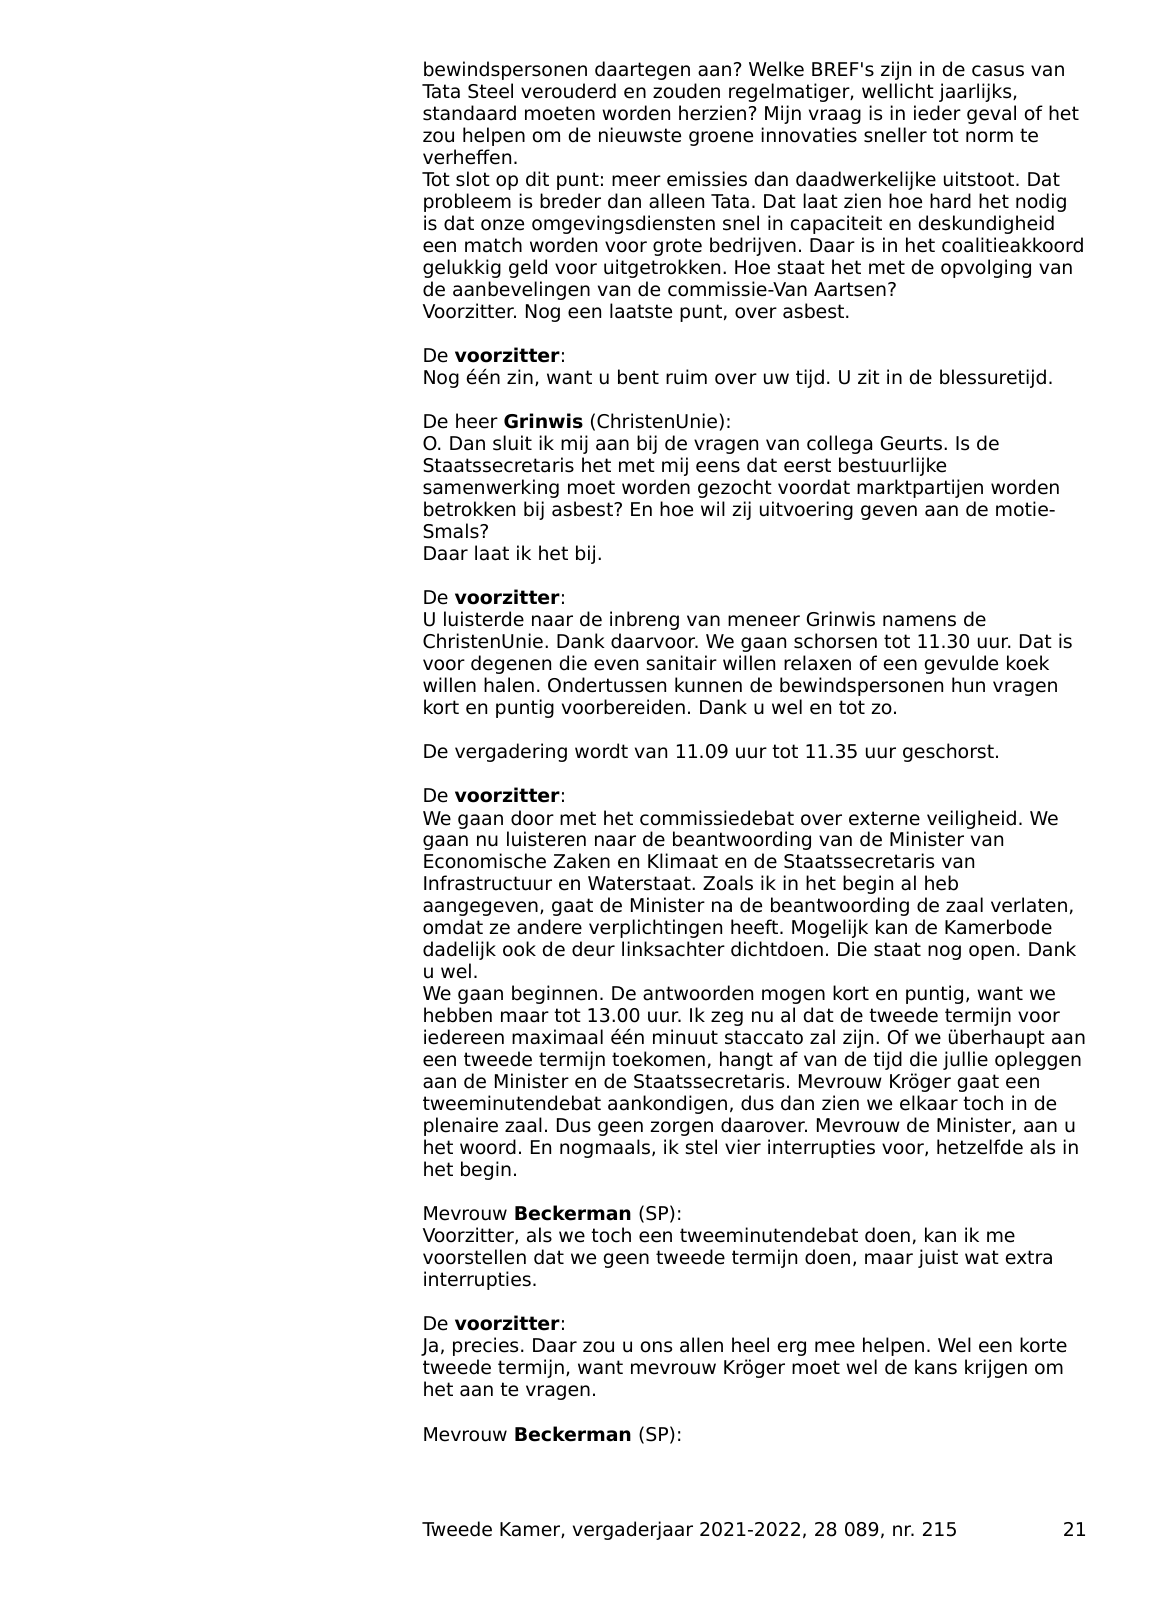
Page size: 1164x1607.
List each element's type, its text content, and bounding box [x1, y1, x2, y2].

text Voorzitter, als we toch een tweeminutendebat doen, kan ik me voorstellen dat we geen tweede termijn doen, maar juist wat extra interrupties. [422, 1225, 1087, 1291]
text Mevrouw Beckerman (SP): [422, 1423, 1087, 1445]
text We gaan door met het commissiedebat over externe veiligheid. We gaan nu luisteren naar de beantwoording van de Minister van Economische Zaken en Klimaat en de Staatssecretaris van Infrastructuur en Waterstaat. Zoals ik in het begin al heb aangegeven, gaat de Minister na de beantwoording de zaal verlaten, omdat ze andere verplichtingen heeft. Mogelijk kan de Kamerbode dadelijk ook de deur linksachter dichtdoen. Die staat nog open. Dank u wel. [422, 807, 1087, 983]
text Voorzitter. Nog een laatste punt, over asbest. [422, 301, 1087, 323]
text De voorzitter: [422, 345, 1087, 367]
text bewindspersonen daartegen aan? Welke BREF's zijn in de casus van Tata Steel verouderd en zouden regelmatiger, wellicht jaarlijks, standaard moeten worden herzien? Mijn vraag is in ieder geval of het zou helpen om de nieuwste groene innovaties sneller tot norm te verheffen. [422, 59, 1087, 169]
text Ja, precies. Daar zou u ons allen heel erg mee helpen. Wel een korte tweede termijn, want mevrouw Kröger moet wel de kans krijgen om het aan te vragen. [422, 1335, 1087, 1401]
text We gaan beginnen. De antwoorden mogen kort en puntig, want we hebben maar tot 13.00 uur. Ik zeg nu al dat de tweede termijn voor iedereen maximaal één minuut staccato zal zijn. Of we überhaupt aan een tweede termijn toekomen, hangt af van de tijd die jullie opleggen aan de Minister en de Staatssecretaris. Mevrouw Kröger gaat een tweeminutendebat aankondigen, dus dan zien we elkaar toch in de plenaire zaal. Dus geen zorgen daarover. Mevrouw de Minister, aan u het woord. En nogmaals, ik stel vier interrupties voor, hetzelfde als in het begin. [422, 983, 1087, 1181]
text U luisterde naar de inbreng van meneer Grinwis namens de ChristenUnie. Dank daarvoor. We gaan schorsen tot 11.30 uur. Dat is voor degenen die even sanitair willen relaxen of een gevulde koek willen halen. Ondertussen kunnen de bewindspersonen hun vragen kort en puntig voorbereiden. Dank u wel en tot zo. [422, 609, 1087, 719]
text De heer Grinwis (ChristenUnie): [422, 411, 1087, 433]
text De vergadering wordt van 11.09 uur tot 11.35 uur geschorst. [422, 741, 1087, 763]
text Daar laat ik het bij. [422, 543, 1087, 565]
text Nog één zin, want u bent ruim over uw tijd. U zit in de blessuretijd. [422, 367, 1087, 389]
text De voorzitter: [422, 587, 1087, 609]
text Tot slot op dit punt: meer emissies dan daadwerkelijke uitstoot. Dat probleem is breder dan alleen Tata. Dat laat zien hoe hard het nodig is dat onze omgevingsdiensten snel in capaciteit en deskundigheid een match worden voor grote bedrijven. Daar is in het coalitieakkoord gelukkig geld voor uitgetrokken. Hoe staat het met de opvolging van de aanbevelingen van de commissie-Van Aartsen? [422, 169, 1087, 301]
text De voorzitter: [422, 1313, 1087, 1335]
text De voorzitter: [422, 785, 1087, 807]
text O. Dan sluit ik mij aan bij de vragen van collega Geurts. Is de Staatssecretaris het met mij eens dat eerst bestuurlijke samenwerking moet worden gezocht voordat marktpartijen worden betrokken bij asbest? En hoe wil zij uitvoering geven aan de motie-Smals? [422, 433, 1087, 543]
text Mevrouw Beckerman (SP): [422, 1203, 1087, 1225]
